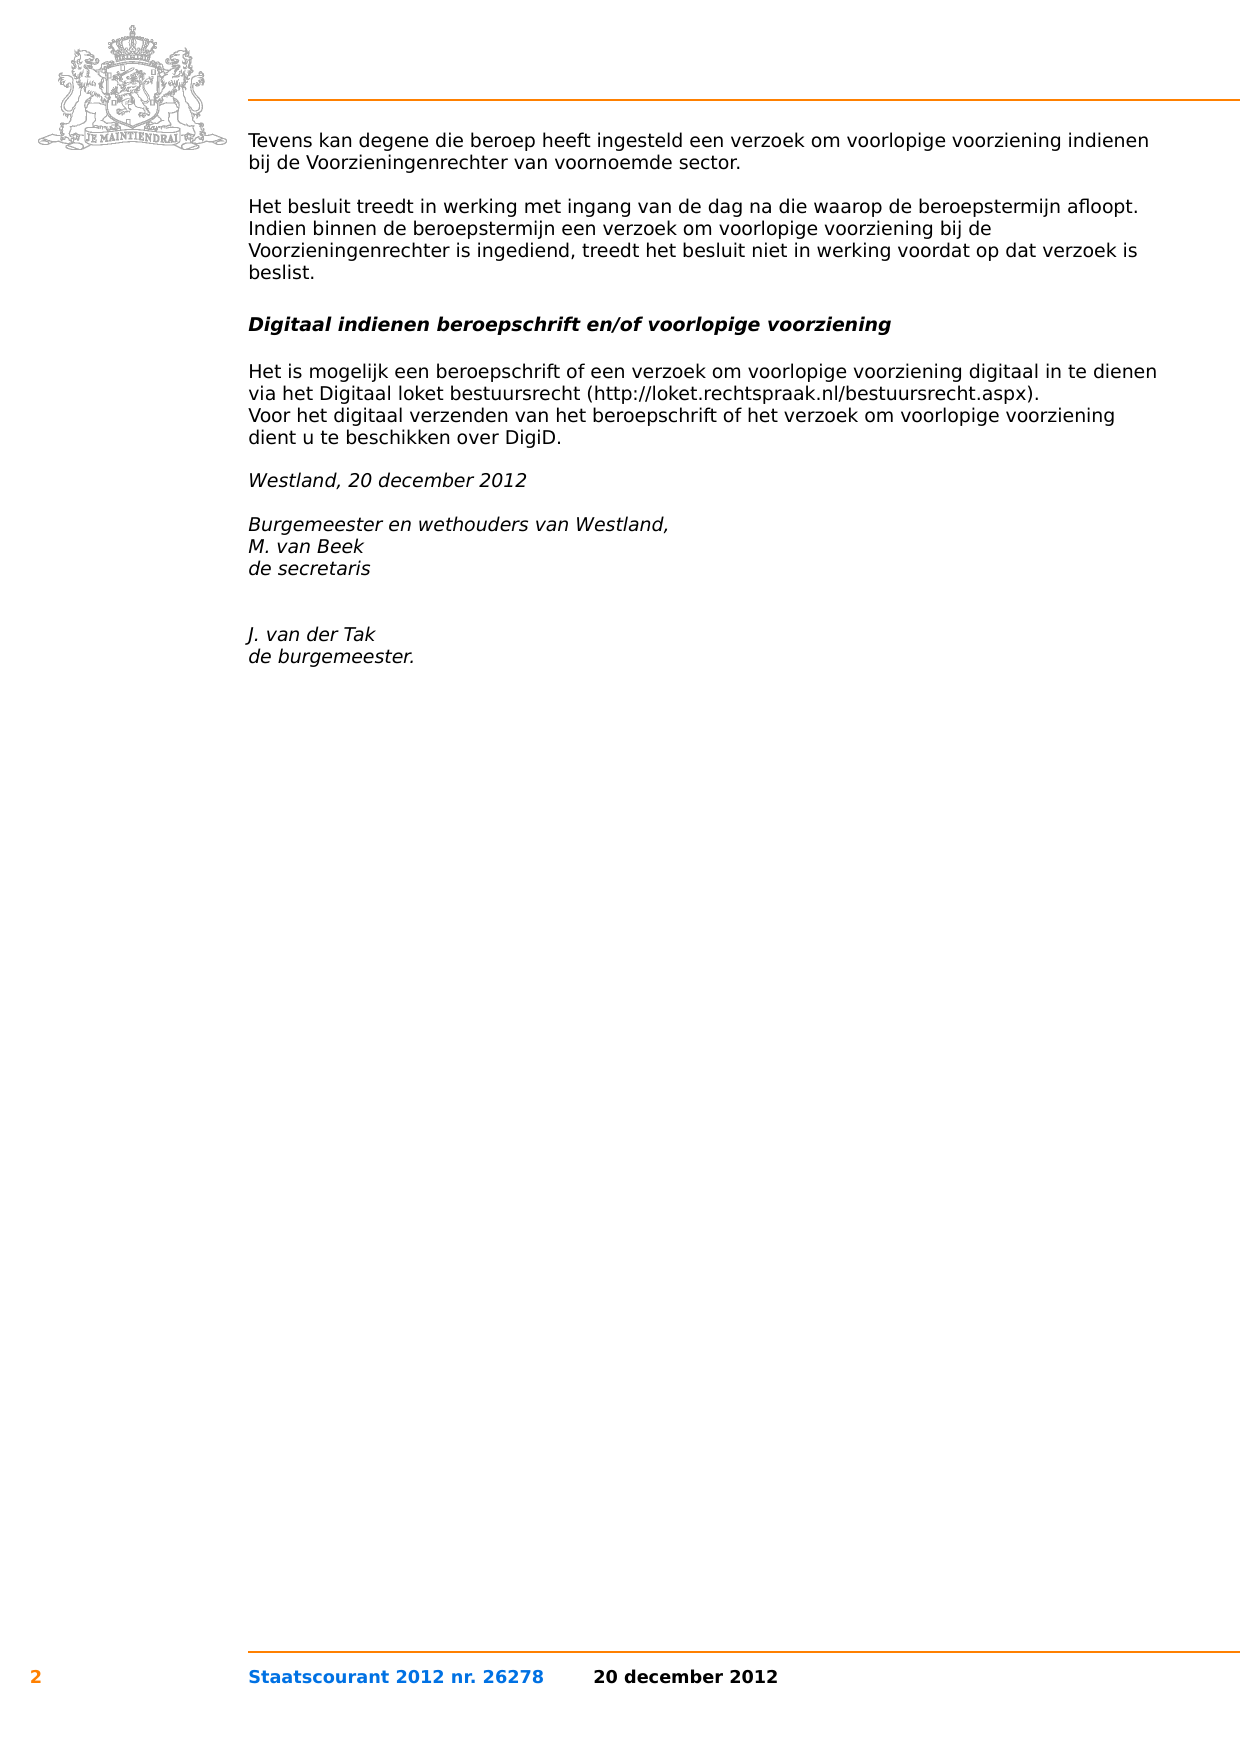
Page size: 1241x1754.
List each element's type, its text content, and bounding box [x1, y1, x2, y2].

text Het besluit treedt in werking met ingang van de dag na die waarop de beroepstermijn afloopt. Indien binnen de beroepstermijn een verzoek om voorlopige voorziening bij de Voorzieningenrechter is ingediend, treedt het besluit niet in werking voordat op dat verzoek is beslist. [248, 196, 1163, 284]
text Tevens kan degene die beroep heeft ingesteld een verzoek om voorlopige voorziening indienen bij de Voorzieningenrechter van voornoemde sector. [248, 130, 1163, 174]
text Burgemeester en wethouders van Westland, M. van Beek de secretaris [248, 514, 1163, 580]
text Het is mogelijk een beroepschrift of een verzoek om voorlopige voorziening digitaal in te dienen via het Digitaal loket bestuursrecht (http://loket.rechtspraak.nl/bestuursrecht.aspx). [248, 361, 1163, 404]
text Voor het digitaal verzenden van het beroepschrift of het verzoek om voorlopige voorziening dient u te beschikken over DigiD. [248, 404, 1163, 448]
picture [38, 25, 227, 150]
subtitle Digitaal indienen beroepschrift en/of voorlopige voorziening [248, 314, 1163, 336]
text Westland, 20 december 2012 [248, 470, 1163, 492]
text J. van der Tak de burgemeester. [248, 602, 1163, 668]
